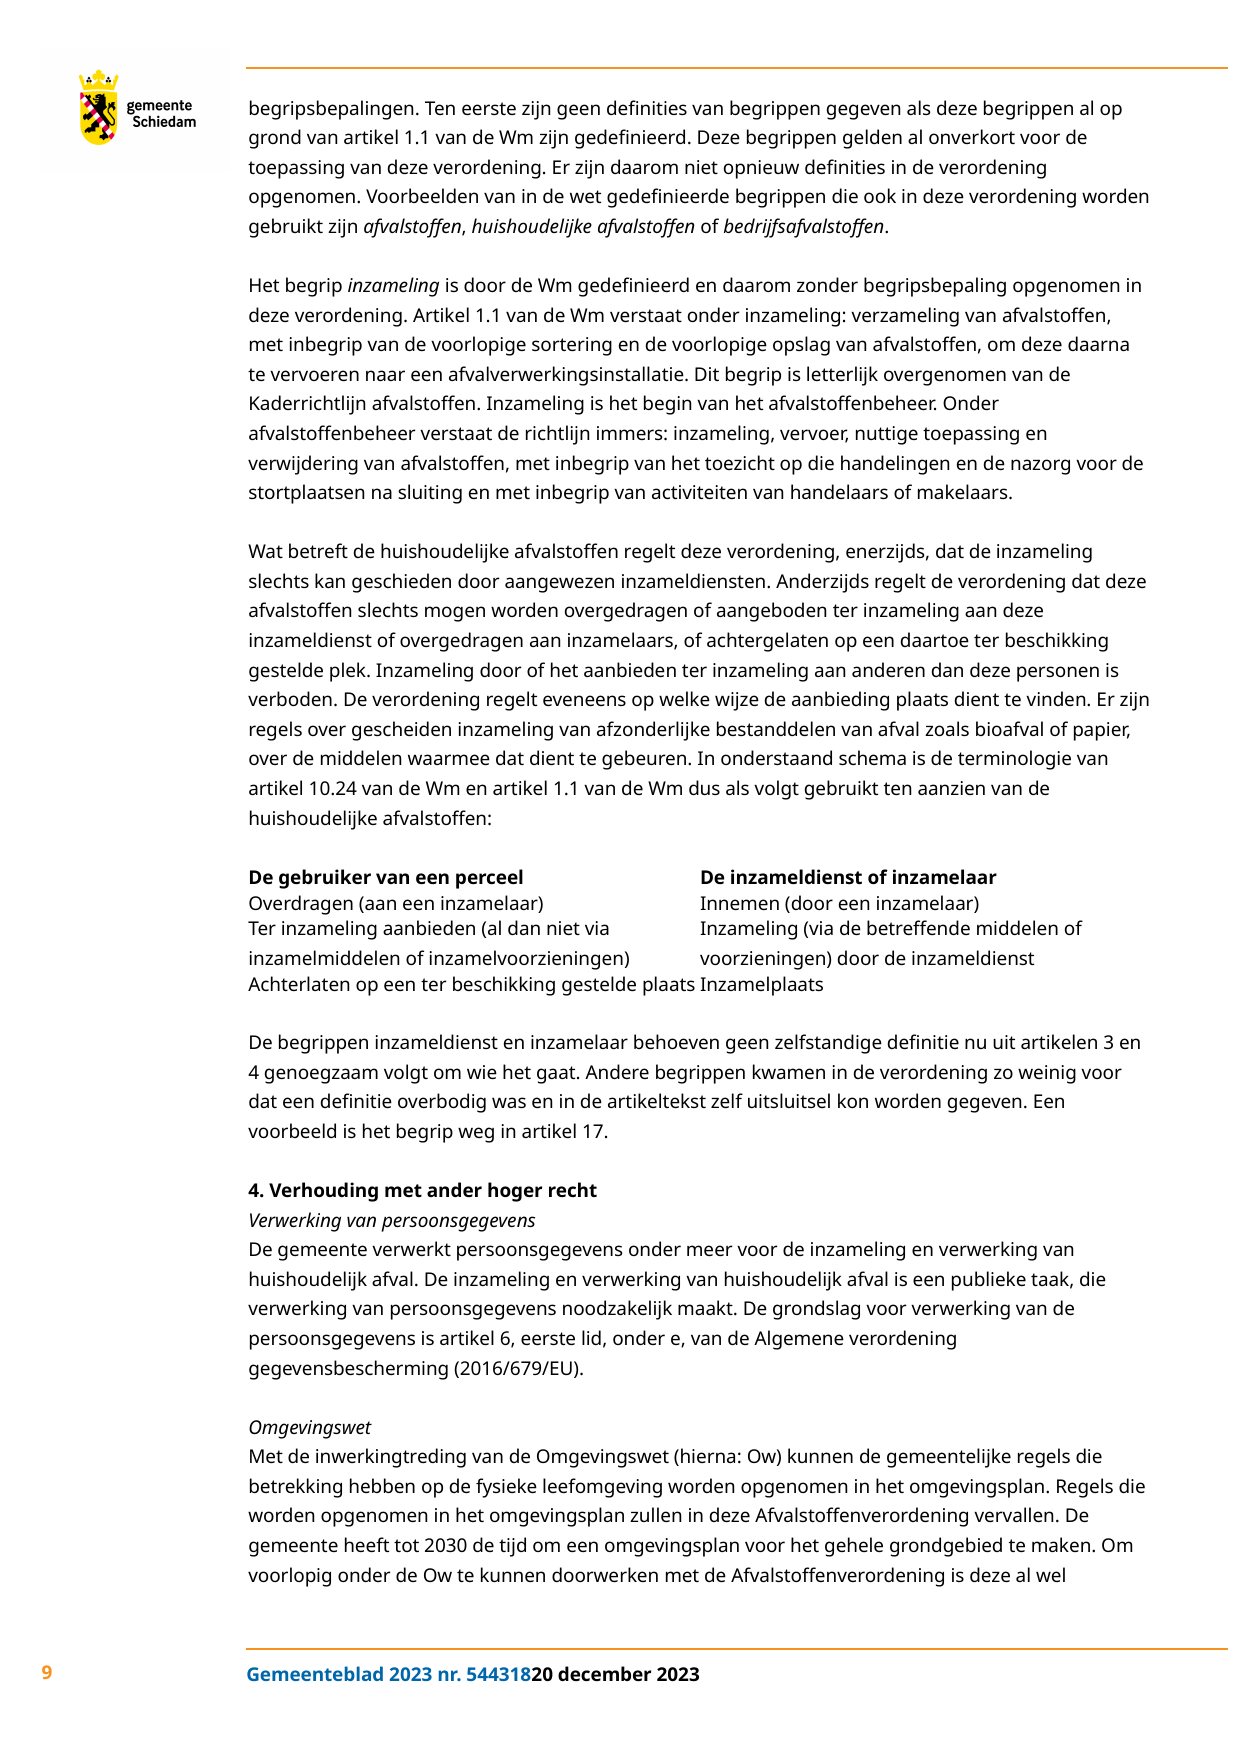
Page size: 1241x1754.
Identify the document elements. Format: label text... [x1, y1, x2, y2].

text De gemeente verwerkt persoonsgegevens onder meer voor de inzameling en verwerking van huishoudelijk afval. De inzameling en verwerking van huishoudelijk afval is een publieke taak, die verwerking van persoonsgegevens noodzakelijk maakt. De grondslag voor verwerking van de persoonsgegevens is artikel 6, eerste lid, onder e, van de Algemene verordening gegevensbescherming (2016/679/EU). [248, 1236, 1152, 1381]
table_cell Achterlaten op een ter beschikking gestelde plaats [248, 971, 700, 997]
table_cell Ter inzameling aanbieden (al dan niet via inzamelmiddelen of inzamelvoorzieningen) [248, 916, 700, 971]
table_header De inzameldienst of inzamelaar [700, 864, 1152, 890]
table_header De gebruiker van een perceel [248, 864, 700, 890]
text 4. Verhouding met ander hoger recht [248, 1177, 1152, 1203]
text Verwerking van persoonsgegevens [248, 1207, 1152, 1233]
text Omgevingswet [248, 1414, 1152, 1440]
text Met de inwerkingtreding van de Omgevingswet (hierna: Ow) kunnen de gemeentelijke regels die betrekking hebben op de fysieke leefomgeving worden opgenomen in het omgevingsplan. Regels die worden opgenomen in het omgevingsplan zullen in deze Afvalstoffenverordening vervallen. De gemeente heeft tot 2030 de tijd om een omgevingsplan voor het gehele grondgebied te maken. Om voorlopig onder de Ow te kunnen doorwerken met de Afvalstoffenverordening is deze al wel [248, 1443, 1152, 1588]
text Het begrip inzameling is door de Wm gedefinieerd en daarom zonder begripsbepaling opgenomen in deze verordening. Artikel 1.1 van de Wm verstaat onder inzameling: verzameling van afvalstoffen, met inbegrip van de voorlopige sortering en de voorlopige opslag van afvalstoffen, om deze daarna te vervoeren naar een afvalverwerkingsinstallatie. Dit begrip is letterlijk overgenomen van de Kaderrichtlijn afvalstoffen. Inzameling is het begin van het afvalstoffenbeheer. Onder afvalstoffenbeheer verstaat de richtlijn immers: inzameling, vervoer, nuttige toepassing en verwijdering van afvalstoffen, met inbegrip van het toezicht op die handelingen en de nazorg voor de stortplaatsen na sluiting en met inbegrip van activiteiten van handelaars of makelaars. [248, 272, 1152, 505]
text Wat betreft de huishoudelijke afvalstoffen regelt deze verordening, enerzijds, dat de inzameling slechts kan geschieden door aangewezen inzameldiensten. Anderzijds regelt de verordening dat deze afvalstoffen slechts mogen worden overgedragen of aangeboden ter inzameling aan deze inzameldienst of overgedragen aan inzamelaars, of achtergelaten op een daartoe ter beschikking gestelde plek. Inzameling door of het aanbieden ter inzameling aan anderen dan deze personen is verboden. De verordening regelt eveneens op welke wijze de aanbieding plaats dient te vinden. Er zijn regels over gescheiden inzameling van afzonderlijke bestanddelen van afval zoals bioafval of papier, over de middelen waarmee dat dient te gebeuren. In onderstaand schema is de terminologie van artikel 10.24 van de Wm en artikel 1.1 van de Wm dus als volgt gebruikt ten aanzien van de huishoudelijke afvalstoffen: [248, 538, 1152, 831]
text begripsbepalingen. Ten eerste zijn geen definities van begrippen gegeven als deze begrippen al op grond van artikel 1.1 van de Wm zijn gedefinieerd. Deze begrippen gelden al onverkort voor de toepassing van deze verordening. Er zijn daarom niet opnieuw definities in de verordening opgenomen. Voorbeelden van in de wet gedefinieerde begrippen die ook in deze verordening worden gebruikt zijn afvalstoffen, huishoudelijke afvalstoffen of bedrijfsafvalstoffen. [248, 95, 1152, 239]
table_cell Innemen (door een inzamelaar) [700, 890, 1152, 916]
table_cell Overdragen (aan een inzamelaar) [248, 890, 700, 916]
table_cell Inzameling (via de betreffende middelen of voorzieningen) door de inzameldienst [700, 916, 1152, 971]
text De begrippen inzameldienst en inzamelaar behoeven geen zelfstandige definitie nu uit artikelen 3 en 4 genoegzaam volgt om wie het gaat. Andere begrippen kwamen in de verordening zo weinig voor dat een definitie overbodig was en in de artikeltekst zelf uitsluitsel kon worden gegeven. Een voorbeeld is het begrip weg in artikel 17. [248, 1029, 1152, 1144]
picture [41, 47, 231, 172]
table_cell Inzamelplaats [700, 971, 1152, 997]
